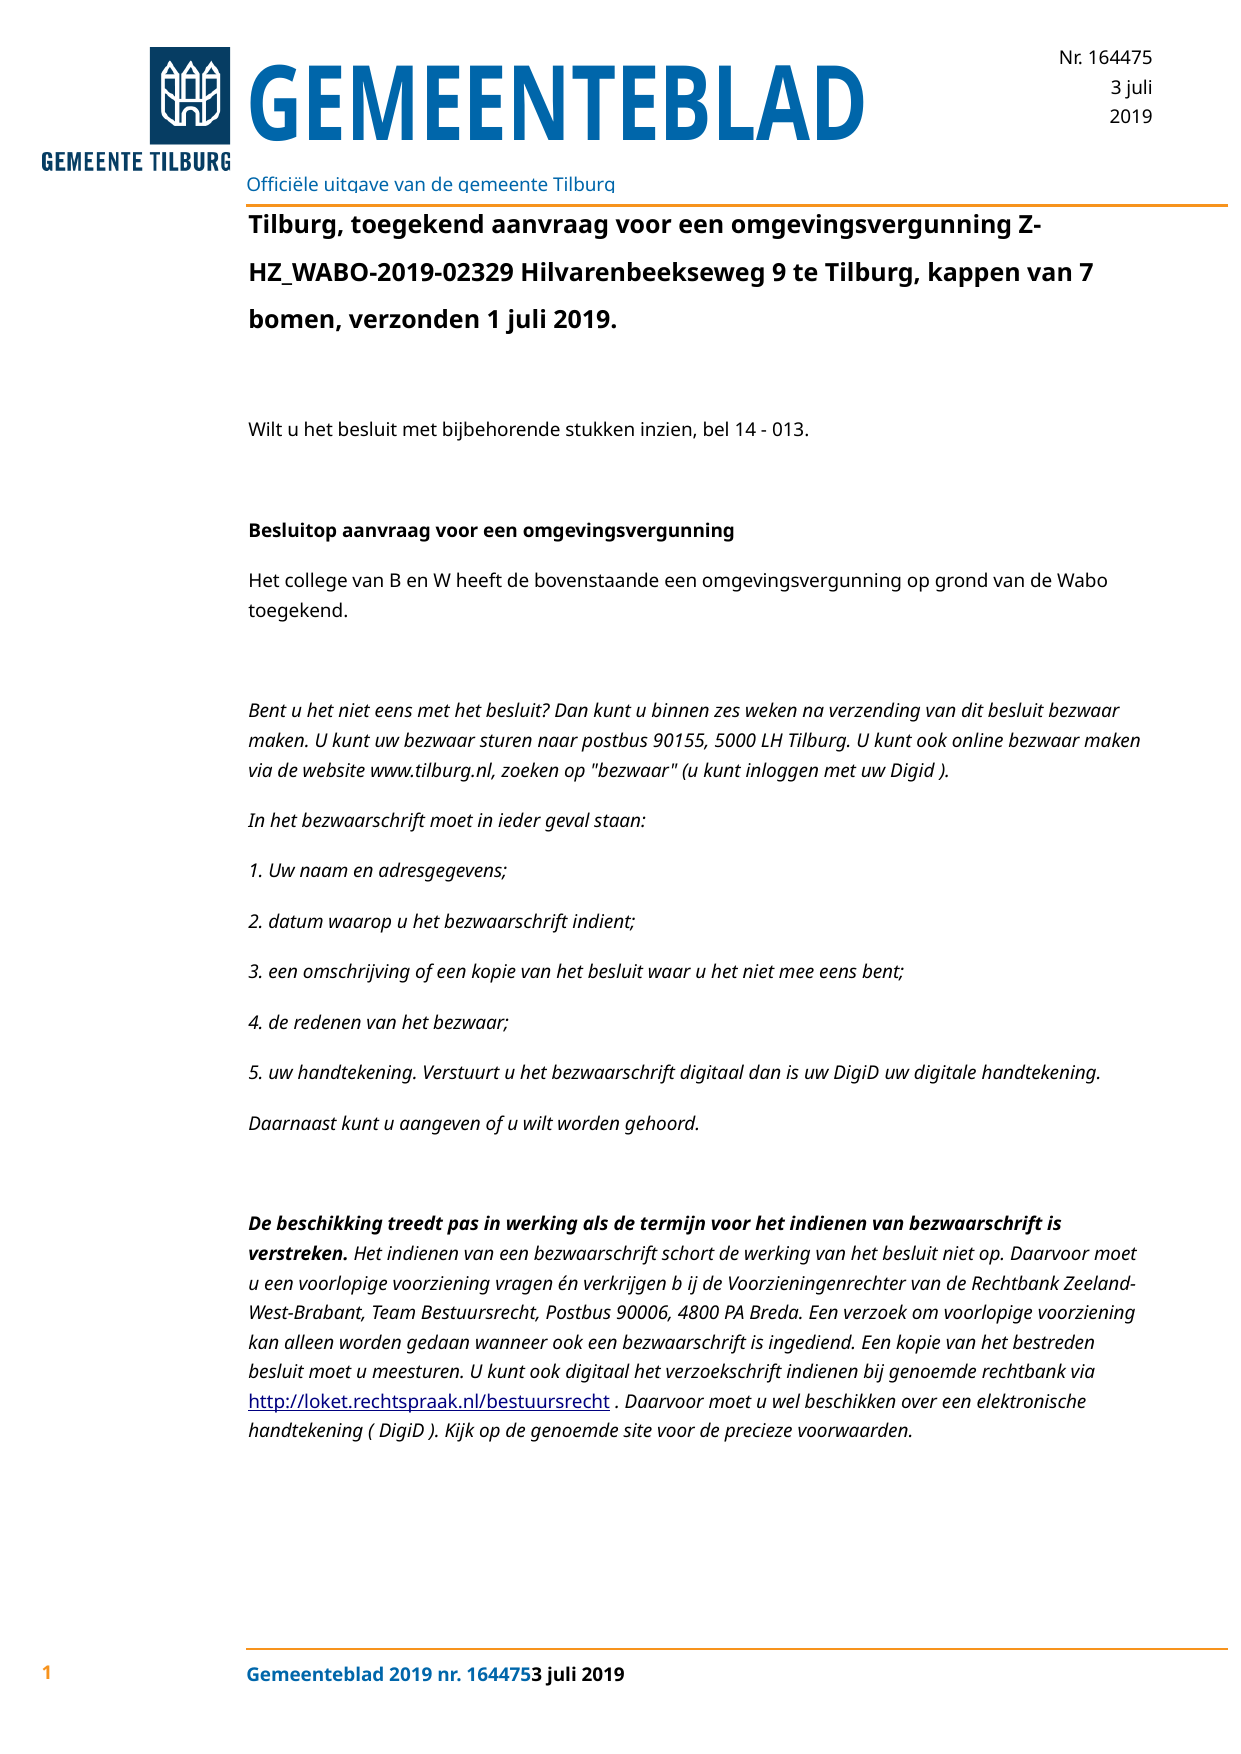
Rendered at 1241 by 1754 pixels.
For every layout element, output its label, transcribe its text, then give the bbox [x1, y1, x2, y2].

text 4. de redenen van het bezwaar; [248, 1009, 1152, 1034]
text In het bezwaarschrift moet in ieder geval staan: [248, 807, 1152, 833]
text 1. Uw naam en adresgegevens; [248, 858, 1152, 883]
text De beschikking treedt pas in werking als de termijn voor het indienen van bezwaarschrift is verstreken. Het indienen van een bezwaarschrift schort de werking van het besluit niet op. Daarvoor moet u een voorlopige voorziening vragen én verkrijgen b ij de Voorzieningenrechter van de Rechtbank Zeeland-West-Brabant, Team Bestuursrecht, Postbus 90006, 4800 PA Breda. Een verzoek om voorlopige voorziening kan alleen worden gedaan wanneer ook een bezwaarschrift is ingediend. Een kopie van het bestreden besluit moet u meesturen. U kunt ook digitaal het verzoekschrift indienen bij genoemde rechtbank via http://loket.rechtspraak.nl/bestuursrecht . Daarvoor moet u wel beschikken over een elektronische handtekening ( DigiD ). Kijk op de genoemde site voor de precieze voorwaarden. [248, 1211, 1152, 1443]
text Het college van B en W heeft de bovenstaande een omgevingsvergunning op grond van de Wabo toegekend. [248, 567, 1152, 622]
text 5. uw handtekening. Verstuurt u het bezwaarschrift digitaal dan is uw DigiD uw digitale handtekening. [248, 1059, 1152, 1085]
text Daarnaast kunt u aangeven of u wilt worden gehoord. [248, 1110, 1152, 1135]
text Besluitop aanvraag voor een omgevingsvergunning [248, 517, 1152, 542]
text 2. datum waarop u het bezwaarschrift indient; [248, 908, 1152, 934]
text Bent u het niet eens met het besluit? Dan kunt u binnen zes weken na verzending van dit besluit bezwaar maken. U kunt uw bezwaar sturen naar postbus 90155, 5000 LH Tilburg. U kunt ook online bezwaar maken via de website www.tilburg.nl, zoeken op "bezwaar" (u kunt inloggen met uw Digid ). [248, 698, 1152, 782]
text Wilt u het besluit met bijbehorende stukken inzien, bel 14 - 013. [248, 416, 1152, 442]
text 3. een omschrijving of een kopie van het besluit waar u het niet mee eens bent; [248, 958, 1152, 984]
picture [41, 47, 231, 172]
text Tilburg, toegekend aanvraag voor een omgevingsvergunning Z-HZ_WABO-2019-02329 Hilvarenbeekseweg 9 te Tilburg, kappen van 7 bomen, verzonden 1 juli 2019. [248, 207, 1152, 336]
